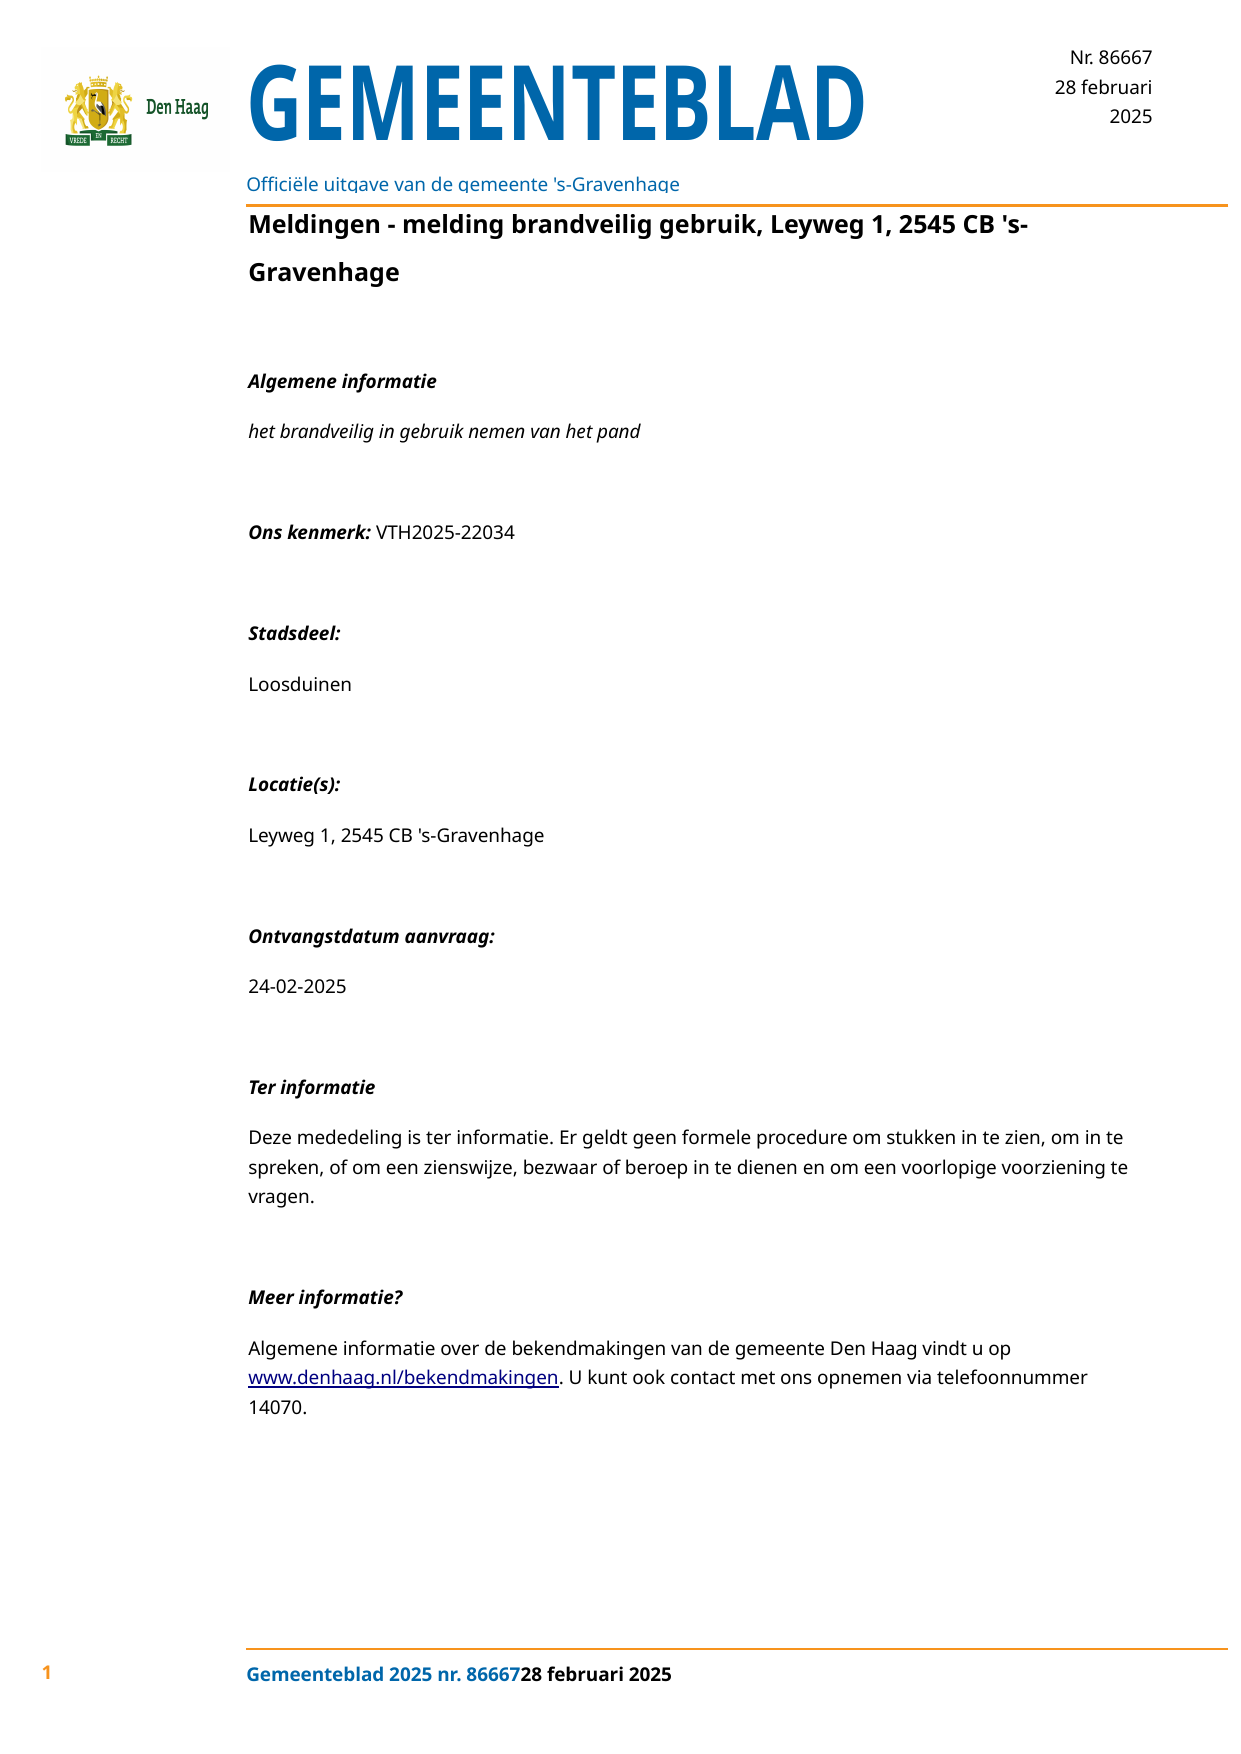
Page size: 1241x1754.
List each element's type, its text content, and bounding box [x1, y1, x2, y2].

text Locatie(s): [248, 772, 1152, 797]
text Stadsdeel: [248, 620, 1152, 646]
text Algemene informatie [248, 368, 1152, 394]
text Meer informatie? [248, 1284, 1152, 1310]
picture [41, 47, 231, 172]
text 24-02-2025 [248, 973, 1152, 999]
text Loosduinen [248, 671, 1152, 697]
text Ontvangstdatum aanvraag: [248, 923, 1152, 949]
text Ons kenmerk: VTH2025-22034 [248, 519, 1152, 545]
text Ter informatie [248, 1074, 1152, 1100]
text het brandveilig in gebruik nemen van het pand [248, 419, 1152, 444]
text Meldingen - melding brandveilig gebruik, Leyweg 1, 2545 CB 's-Gravenhage [248, 207, 1152, 288]
text Deze mededeling is ter informatie. Er geldt geen formele procedure om stukken in te zien, om in te spreken, of om een zienswijze, bezwaar of beroep in te dienen en om een voorlopige voorziening te vragen. [248, 1124, 1152, 1209]
text Algemene informatie over de bekendmakingen van de gemeente Den Haag vindt u op www.denhaag.nl/bekendmakingen. U kunt ook contact met ons opnemen via telefoonnummer 14070. [248, 1335, 1152, 1420]
text Leyweg 1, 2545 CB 's-Gravenhage [248, 822, 1152, 848]
